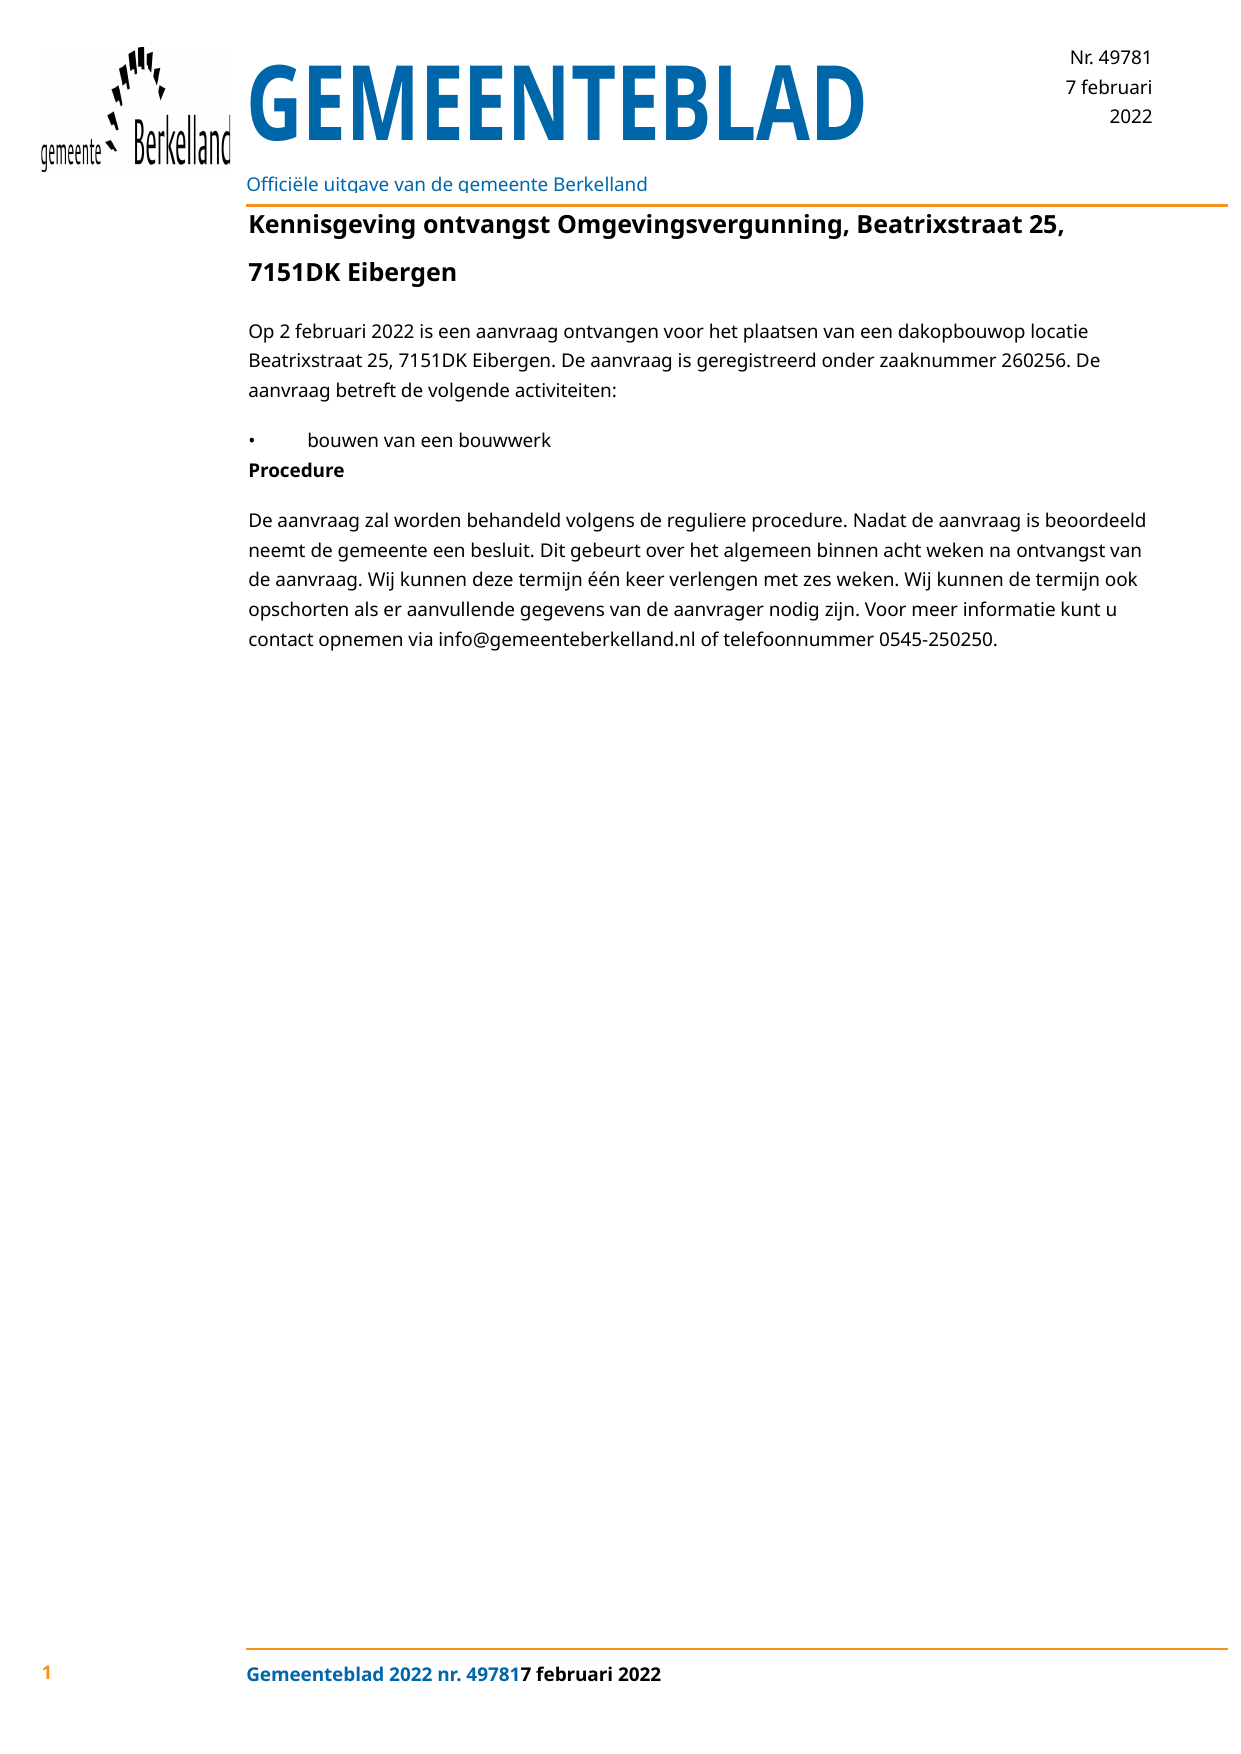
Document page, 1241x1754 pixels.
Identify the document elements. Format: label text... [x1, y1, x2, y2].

text Op 2 februari 2022 is een aanvraag ontvangen voor het plaatsen van een dakopbouwop locatie Beatrixstraat 25, 7151DK Eibergen. De aanvraag is geregistreerd onder zaaknummer 260256. De aanvraag betreft de volgende activiteiten: [248, 318, 1152, 403]
text De aanvraag zal worden behandeld volgens de reguliere procedure. Nadat de aanvraag is beoordeeld neemt de gemeente een besluit. Dit gebeurt over het algemeen binnen acht weken na ontvangst van de aanvraag. Wij kunnen deze termijn één keer verlengen met zes weken. Wij kunnen de termijn ook opschorten als er aanvullende gegevens van de aanvrager nodig zijn. Voor meer informatie kunt u contact opnemen via info@gemeenteberkelland.nl of telefoonnummer 0545-250250. [248, 507, 1152, 652]
picture [41, 47, 231, 172]
text Procedure [248, 457, 1152, 483]
list bouwen van een bouwwerk [248, 427, 1152, 453]
text Kennisgeving ontvangst Omgevingsvergunning, Beatrixstraat 25, 7151DK Eibergen [248, 207, 1152, 288]
